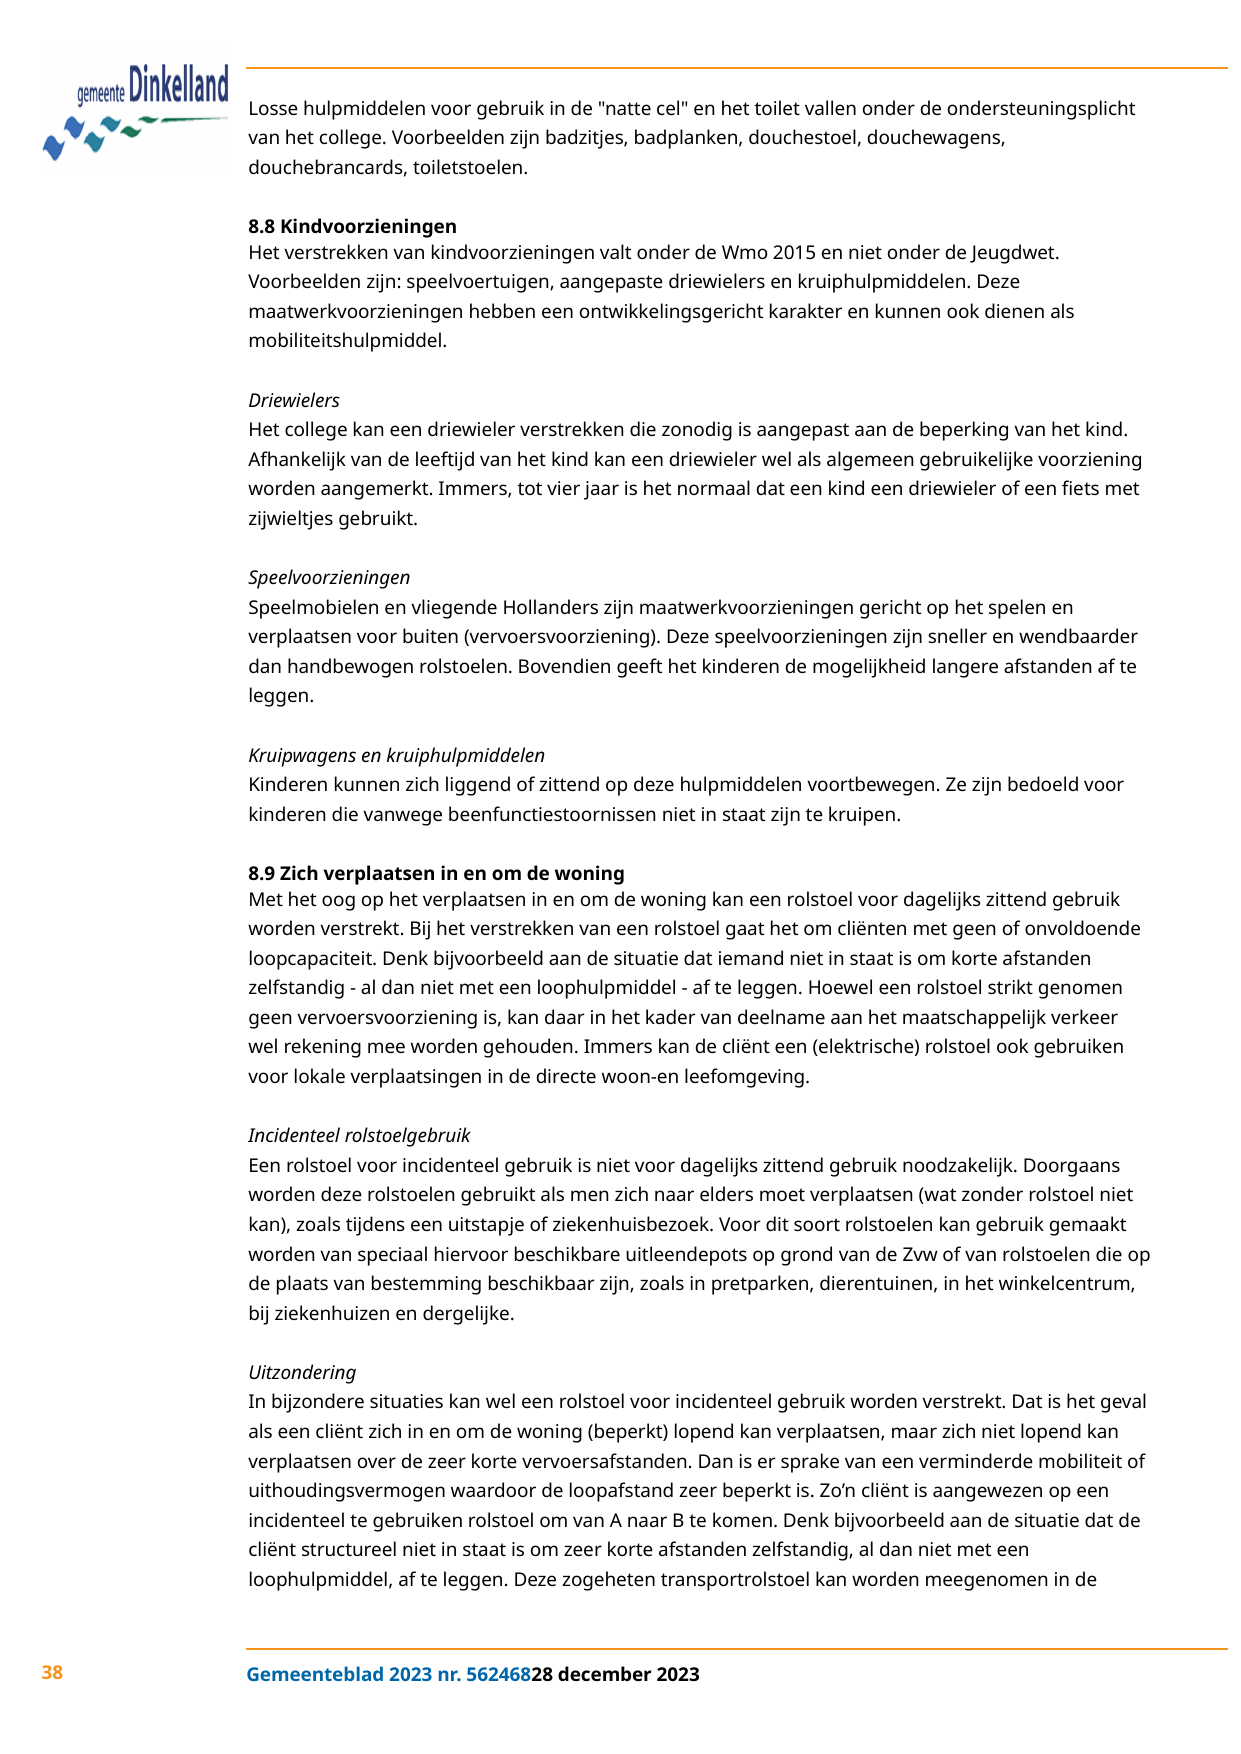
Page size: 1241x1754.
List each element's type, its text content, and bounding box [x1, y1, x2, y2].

text Kinderen kunnen zich liggend of zittend op deze hulpmiddelen voortbewegen. Ze zijn bedoeld voor kinderen die vanwege beenfunctiestoornissen niet in staat zijn te kruipen. [248, 771, 1152, 827]
text Uitzondering [248, 1359, 1152, 1385]
text Het college kan een driewieler verstrekken die zonodig is aangepast aan de beperking van het kind. Afhankelijk van de leeftijd van het kind kan een driewieler wel als algemeen gebruikelijke voorziening worden aangemerkt. Immers, tot vier jaar is het normaal dat een kind een driewieler of een fiets met zijwieltjes gebruikt. [248, 416, 1152, 531]
text Met het oog op het verplaatsen in en om de woning kan een rolstoel voor dagelijks zittend gebruik worden verstrekt. Bij het verstrekken van een rolstoel gaat het om cliënten met geen of onvoldoende loopcapaciteit. Denk bijvoorbeeld aan de situatie dat iemand niet in staat is om korte afstanden zelfstandig - al dan niet met een loophulpmiddel - af te leggen. Hoewel een rolstoel strikt genomen geen vervoersvoorziening is, kan daar in het kader van deelname aan het maatschappelijk verkeer wel rekening mee worden gehouden. Immers kan de cliënt een (elektrische) rolstoel ook gebruiken voor lokale verplaatsingen in de directe woon-en leefomgeving. [248, 886, 1152, 1089]
text Incidenteel rolstoelgebruik [248, 1122, 1152, 1148]
text Driewielers [248, 387, 1152, 412]
text Speelmobielen en vliegende Hollanders zijn maatwerkvoorzieningen gericht op het spelen en verplaatsen voor buiten (vervoersvoorziening). Deze speelvoorzieningen zijn sneller en wendbaarder dan handbewogen rolstoelen. Bovendien geeft het kinderen de mogelijkheid langere afstanden af te leggen. [248, 594, 1152, 708]
text Het verstrekken van kindvoorzieningen valt onder de Wmo 2015 en niet onder de Jeugdwet. Voorbeelden zijn: speelvoertuigen, aangepaste driewielers en kruiphulpmiddelen. Deze maatwerkvoorzieningen hebben een ontwikkelingsgericht karakter en kunnen ook dienen als mobiliteitshulpmiddel. [248, 239, 1152, 353]
text Losse hulpmiddelen voor gebruik in de "natte cel" en het toilet vallen onder de ondersteuningsplicht van het college. Voorbeelden zijn badzitjes, badplanken, douchestoel, douchewagens, douchebrancards, toiletstoelen. [248, 95, 1152, 180]
text 8.8 Kindvoorzieningen [248, 213, 1152, 239]
text In bijzondere situaties kan wel een rolstoel voor incidenteel gebruik worden verstrekt. Dat is het geval als een cliënt zich in en om de woning (beperkt) lopend kan verplaatsen, maar zich niet lopend kan verplaatsen over de zeer korte vervoersafstanden. Dan is er sprake van een verminderde mobiliteit of uithoudingsvermogen waardoor de loopafstand zeer beperkt is. Zo’n cliënt is aangewezen op een incidenteel te gebruiken rolstoel om van A naar B te komen. Denk bijvoorbeeld aan de situatie dat de cliënt structureel niet in staat is om zeer korte afstanden zelfstandig, al dan niet met een loophulpmiddel, af te leggen. Deze zogeheten transportrolstoel kan worden meegenomen in de [248, 1389, 1152, 1592]
text Speelvoorzieningen [248, 564, 1152, 590]
picture [41, 47, 231, 172]
text Een rolstoel voor incidenteel gebruik is niet voor dagelijks zittend gebruik noodzakelijk. Doorgaans worden deze rolstoelen gebruikt als men zich naar elders moet verplaatsen (wat zonder rolstoel niet kan), zoals tijdens een uitstapje of ziekenhuisbezoek. Voor dit soort rolstoelen kan gebruik gemaakt worden van speciaal hiervoor beschikbare uitleendepots op grond van de Zvw of van rolstoelen die op de plaats van bestemming beschikbaar zijn, zoals in pretparken, dierentuinen, in het winkelcentrum, bij ziekenhuizen en dergelijke. [248, 1152, 1152, 1326]
text 8.9 Zich verplaatsen in en om de woning [248, 860, 1152, 886]
text Kruipwagens en kruiphulpmiddelen [248, 742, 1152, 767]
